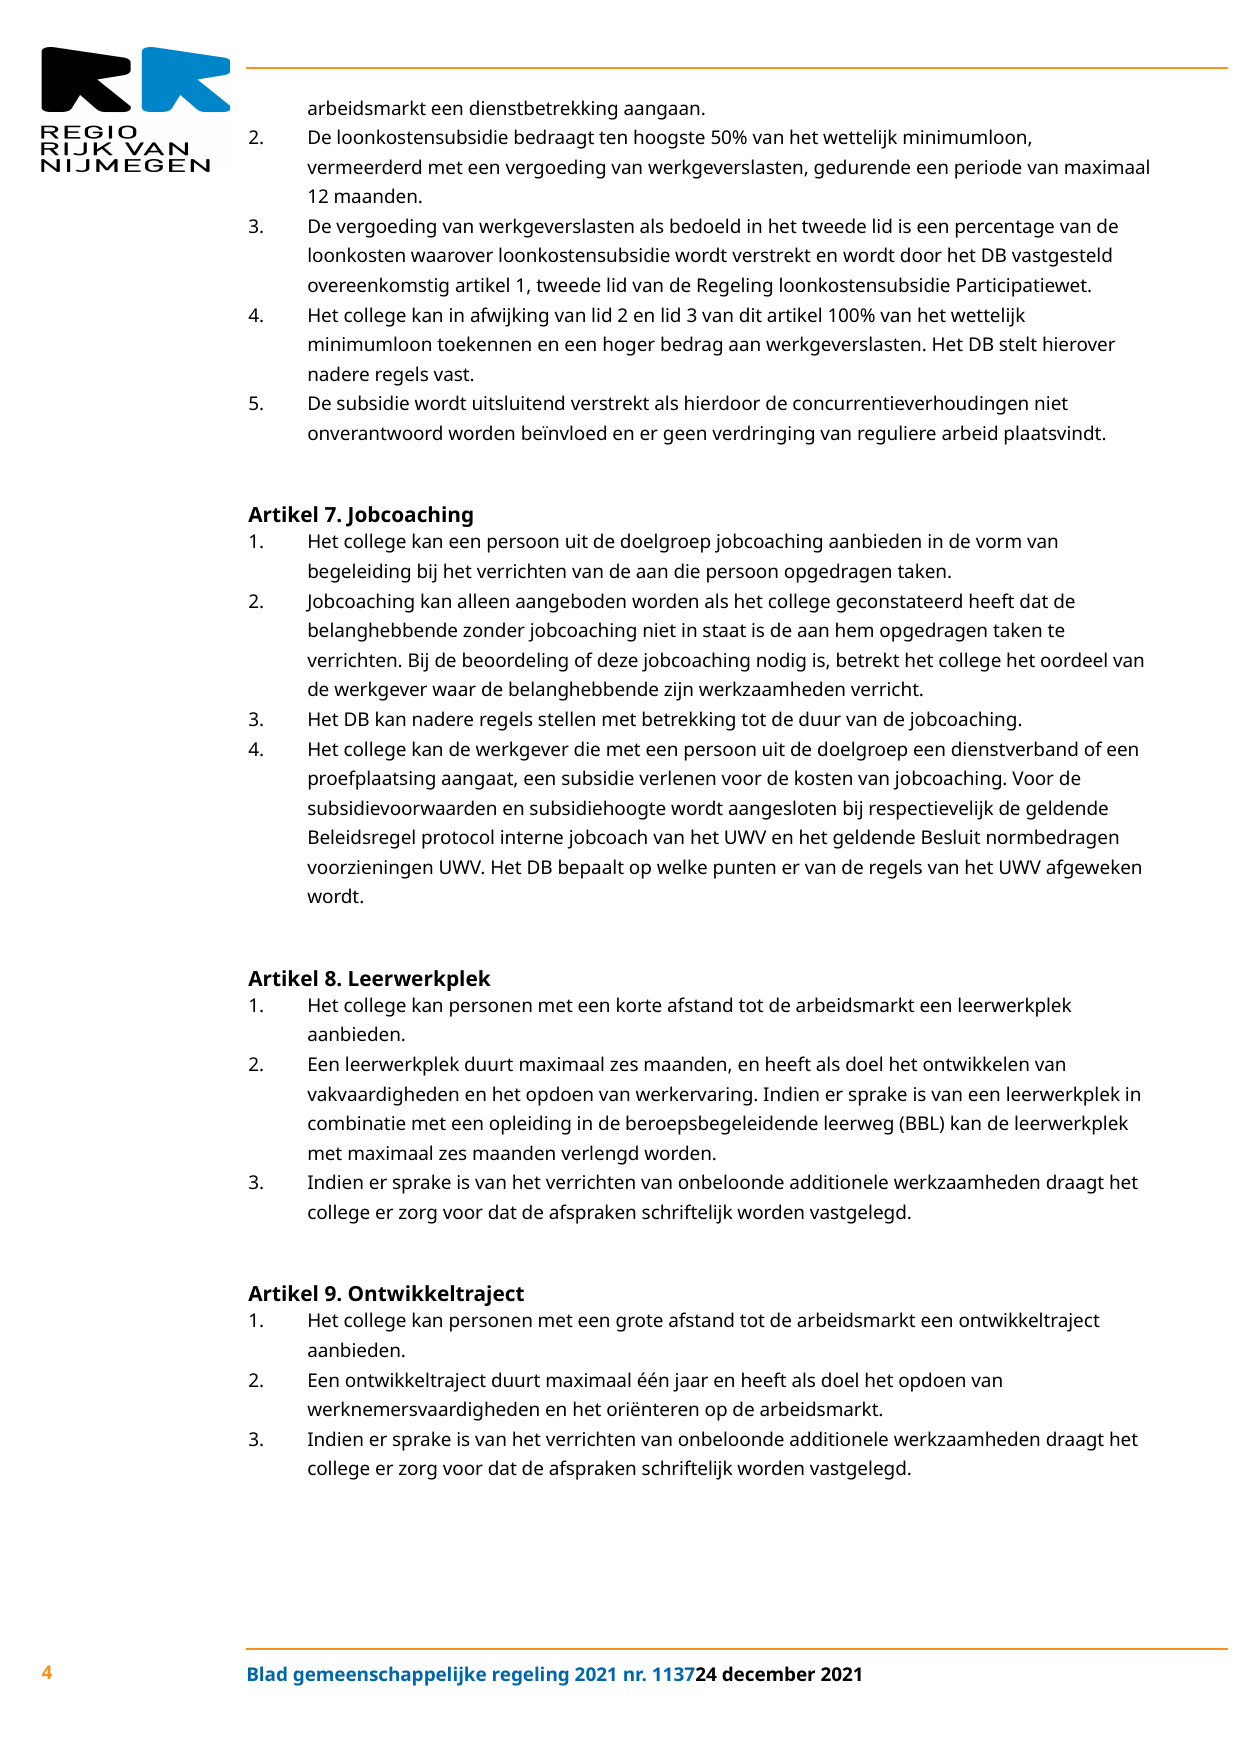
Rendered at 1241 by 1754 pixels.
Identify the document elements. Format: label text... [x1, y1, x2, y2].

list Jobcoaching kan alleen aangeboden worden als het college geconstateerd heeft dat de belanghebbende zonder jobcoaching niet in staat is de aan hem opgedragen taken te verrichten. Bij de beoordeling of deze jobcoaching nodig is, betrekt het college het oordeel van de werkgever waar de belanghebbende zijn werkzaamheden verricht. [248, 588, 1152, 702]
list De subsidie wordt uitsluitend verstrekt als hierdoor de concurrentieverhoudingen niet onverantwoord worden beïnvloed en er geen verdringing van reguliere arbeid plaatsvindt. [248, 391, 1152, 446]
text Artikel 7. Jobcoaching [248, 500, 1152, 529]
picture [161, 47, 231, 59]
list Een ontwikkeltraject duurt maximaal één jaar en heeft als doel het opdoen van werknemersvaardigheden en het oriënteren op de arbeidsmarkt. [248, 1367, 1152, 1422]
list arbeidsmarkt een dienstbetrekking aangaan. [248, 95, 1152, 121]
list Het DB kan nadere regels stellen met betrekking tot de duur van de jobcoaching. [248, 706, 1152, 732]
list Een leerwerkplek duurt maximaal zes maanden, en heeft als doel het ontwikkelen van vakvaardigheden en het opdoen van werkervaring. Indien er sprake is van een leerwerkplek in combinatie met een opleiding in de beroepsbegeleidende leerweg (BBL) kan de leerwerkplek met maximaal zes maanden verlengd worden. [248, 1051, 1152, 1166]
list De loonkostensubsidie bedraagt ten hoogste 50% van het wettelijk minimumloon, vermeerderd met een vergoeding van werkgeverslasten, gedurende een periode van maximaal 12 maanden. [248, 124, 1152, 209]
list Het college kan in afwijking van lid 2 en lid 3 van dit artikel 100% van het wettelijk minimumloon toekennen en een hoger bedrag aan werkgeverslasten. Het DB stelt hierover nadere regels vast. [248, 302, 1152, 387]
picture [200, 73, 231, 105]
list Indien er sprake is van het verrichten van onbeloonde additionele werkzaamheden draagt het college er zorg voor dat de afspraken schriftelijk worden vastgelegd. [248, 1426, 1152, 1481]
list Het college kan personen met een grote afstand tot de arbeidsmarkt een ontwikkeltraject aanbieden. [248, 1308, 1152, 1363]
list Het college kan een persoon uit de doelgroep jobcoaching aanbieden in de vorm van begeleiding bij het verrichten van de aan die persoon opgedragen taken. [248, 529, 1152, 584]
list Het college kan personen met een korte afstand tot de arbeidsmarkt een leerwerkplek aanbieden. [248, 992, 1152, 1047]
list Indien er sprake is van het verrichten van onbeloonde additionele werkzaamheden draagt het college er zorg voor dat de afspraken schriftelijk worden vastgelegd. [248, 1169, 1152, 1225]
list Het college kan de werkgever die met een persoon uit de doelgroep een dienstverband of een proefplaatsing aangaat, een subsidie verlenen voor de kosten van jobcoaching. Voor de subsidievoorwaarden en subsidiehoogte wordt aangesloten bij respectievelijk de geldende Beleidsregel protocol interne jobcoach van het UWV en het geldende Besluit normbedragen voorzieningen UWV. Het DB bepaalt op welke punten er van de regels van het UWV afgeweken wordt. [248, 736, 1152, 909]
picture [41, 47, 231, 172]
text Artikel 8. Leerwerkplek [248, 964, 1152, 992]
text Artikel 9. Ontwikkeltraject [248, 1279, 1152, 1308]
list De vergoeding van werkgeverslasten als bedoeld in het tweede lid is een percentage van de loonkosten waarover loonkostensubsidie wordt verstrekt en wordt door het DB vastgesteld overeenkomstig artikel 1, tweede lid van de Regeling loonkostensubsidie Participatiewet. [248, 213, 1152, 298]
